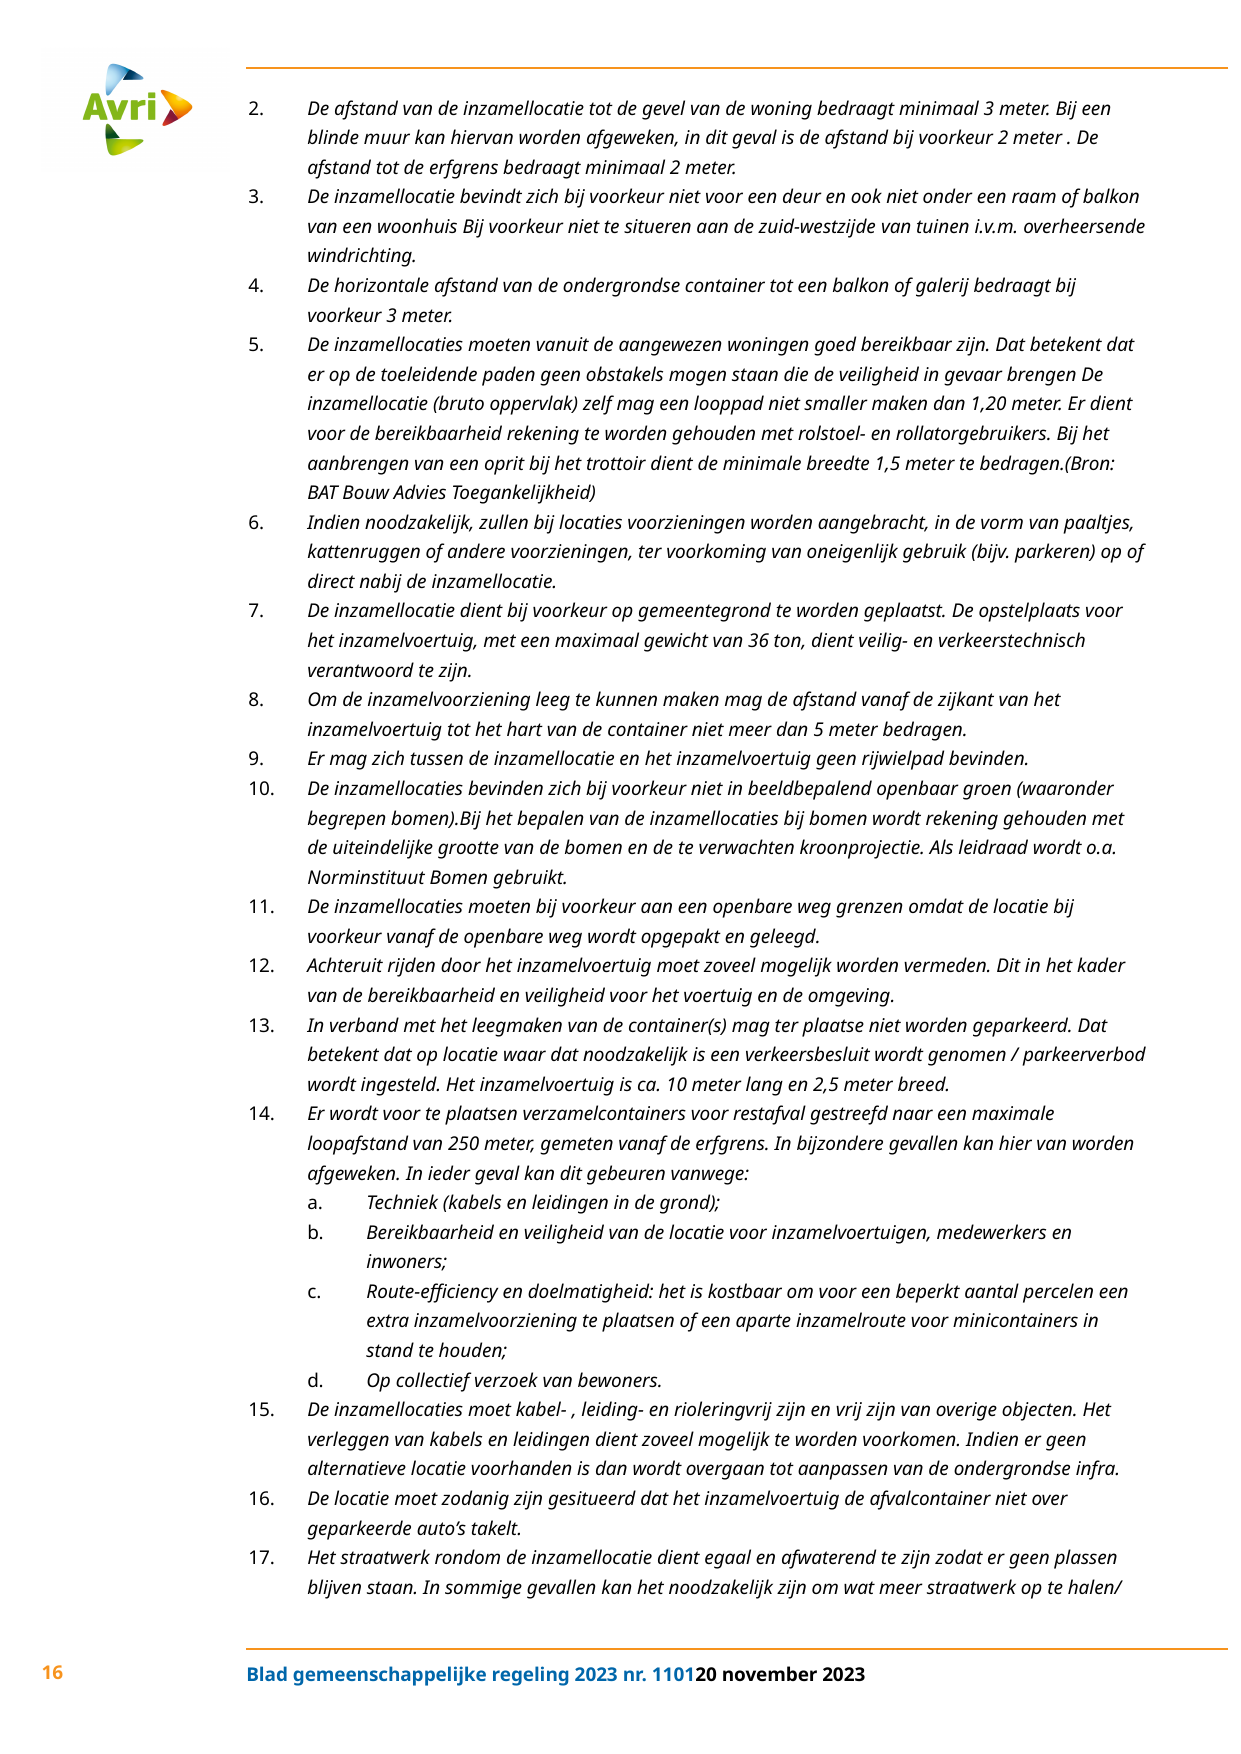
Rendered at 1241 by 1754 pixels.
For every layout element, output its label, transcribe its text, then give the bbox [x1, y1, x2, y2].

list Het straatwerk rondom de inzamellocatie dient egaal en afwaterend te zijn zodat er geen plassen blijven staan. In sommige gevallen kan het noodzakelijk zijn om wat meer straatwerk op te halen/ [248, 1544, 1152, 1600]
list Op collectief verzoek van bewoners. [307, 1367, 1152, 1393]
list Bereikbaarheid en veiligheid van de locatie voor inzamelvoertuigen, medewerkers en inwoners; [307, 1219, 1152, 1274]
list Indien noodzakelijk, zullen bij locaties voorzieningen worden aangebracht, in de vorm van paaltjes, kattenruggen of andere voorzieningen, ter voorkoming van oneigenlijk gebruik (bijv. parkeren) op of direct nabij de inzamellocatie. [248, 509, 1152, 594]
list De afstand van de inzamellocatie tot de gevel van de woning bedraagt minimaal 3 meter. Bij een blinde muur kan hiervan worden afgeweken, in dit geval is de afstand bij voorkeur 2 meter . De afstand tot de erfgrens bedraagt minimaal 2 meter. [248, 95, 1152, 180]
list De inzamellocaties moeten vanuit de aangewezen woningen goed bereikbaar zijn. Dat betekent dat er op de toeleidende paden geen obstakels mogen staan die de veiligheid in gevaar brengen De inzamellocatie (bruto oppervlak) zelf mag een looppad niet smaller maken dan 1,20 meter. Er dient voor de bereikbaarheid rekening te worden gehouden met rolstoel- en rollatorgebruikers. Bij het aanbrengen van een oprit bij het trottoir dient de minimale breedte 1,5 meter te bedragen.(Bron: BAT Bouw Advies Toegankelijkheid) [248, 331, 1152, 505]
list Techniek (kabels en leidingen in de grond); [307, 1189, 1152, 1215]
list Achteruit rijden door het inzamelvoertuig moet zoveel mogelijk worden vermeden. Dit in het kader van de bereikbaarheid en veiligheid voor het voertuig en de omgeving. [248, 953, 1152, 1008]
list De inzamellocaties bevinden zich bij voorkeur niet in beeldbepalend openbaar groen (waaronder begrepen bomen).Bij het bepalen van de inzamellocaties bij bomen wordt rekening gehouden met de uiteindelijke grootte van de bomen en de te verwachten kroonprojectie. Als leidraad wordt o.a. Norminstituut Bomen gebruikt. [248, 775, 1152, 890]
list De horizontale afstand van de ondergrondse container tot een balkon of galerij bedraagt bij voorkeur 3 meter. [248, 272, 1152, 328]
list De locatie moet zodanig zijn gesitueerd dat het inzamelvoertuig de afvalcontainer niet over geparkeerde auto’s takelt. [248, 1485, 1152, 1541]
list De inzamellocaties moet kabel- , leiding- en rioleringvrij zijn en vrij zijn van overige objecten. Het verleggen van kabels en leidingen dient zoveel mogelijk te worden voorkomen. Indien er geen alternatieve locatie voorhanden is dan wordt overgaan tot aanpassen van de ondergrondse infra. [248, 1396, 1152, 1481]
list Route-efficiency en doelmatigheid: het is kostbaar om voor een beperkt aantal percelen een extra inzamelvoorziening te plaatsen of een aparte inzamelroute voor minicontainers in stand te houden; [307, 1278, 1152, 1363]
list Er wordt voor te plaatsen verzamelcontainers voor restafval gestreefd naar een maximale loopafstand van 250 meter, gemeten vanaf de erfgrens. In bijzondere gevallen kan hier van worden afgeweken. In ieder geval kan dit gebeuren vanwege: [248, 1101, 1152, 1186]
list Om de inzamelvoorziening leeg te kunnen maken mag de afstand vanaf de zijkant van het inzamelvoertuig tot het hart van de container niet meer dan 5 meter bedragen. [248, 686, 1152, 742]
list De inzamellocaties moeten bij voorkeur aan een openbare weg grenzen omdat de locatie bij voorkeur vanaf de openbare weg wordt opgepakt en geleegd. [248, 893, 1152, 949]
list Er mag zich tussen de inzamellocatie en het inzamelvoertuig geen rijwielpad bevinden. [248, 746, 1152, 771]
list In verband met het leegmaken van de container(s) mag ter plaatse niet worden geparkeerd. Dat betekent dat op locatie waar dat noodzakelijk is een verkeersbesluit wordt genomen / parkeerverbod wordt ingesteld. Het inzamelvoertuig is ca. 10 meter lang en 2,5 meter breed. [248, 1012, 1152, 1097]
list De inzamellocatie bevindt zich bij voorkeur niet voor een deur en ook niet onder een raam of balkon van een woonhuis Bij voorkeur niet te situeren aan de zuid-westzijde van tuinen i.v.m. overheersende windrichting. [248, 183, 1152, 268]
list De inzamellocatie dient bij voorkeur op gemeentegrond te worden geplaatst. De opstelplaats voor het inzamelvoertuig, met een maximaal gewicht van 36 ton, dient veilig- en verkeerstechnisch verantwoord te zijn. [248, 598, 1152, 683]
picture [41, 47, 231, 172]
